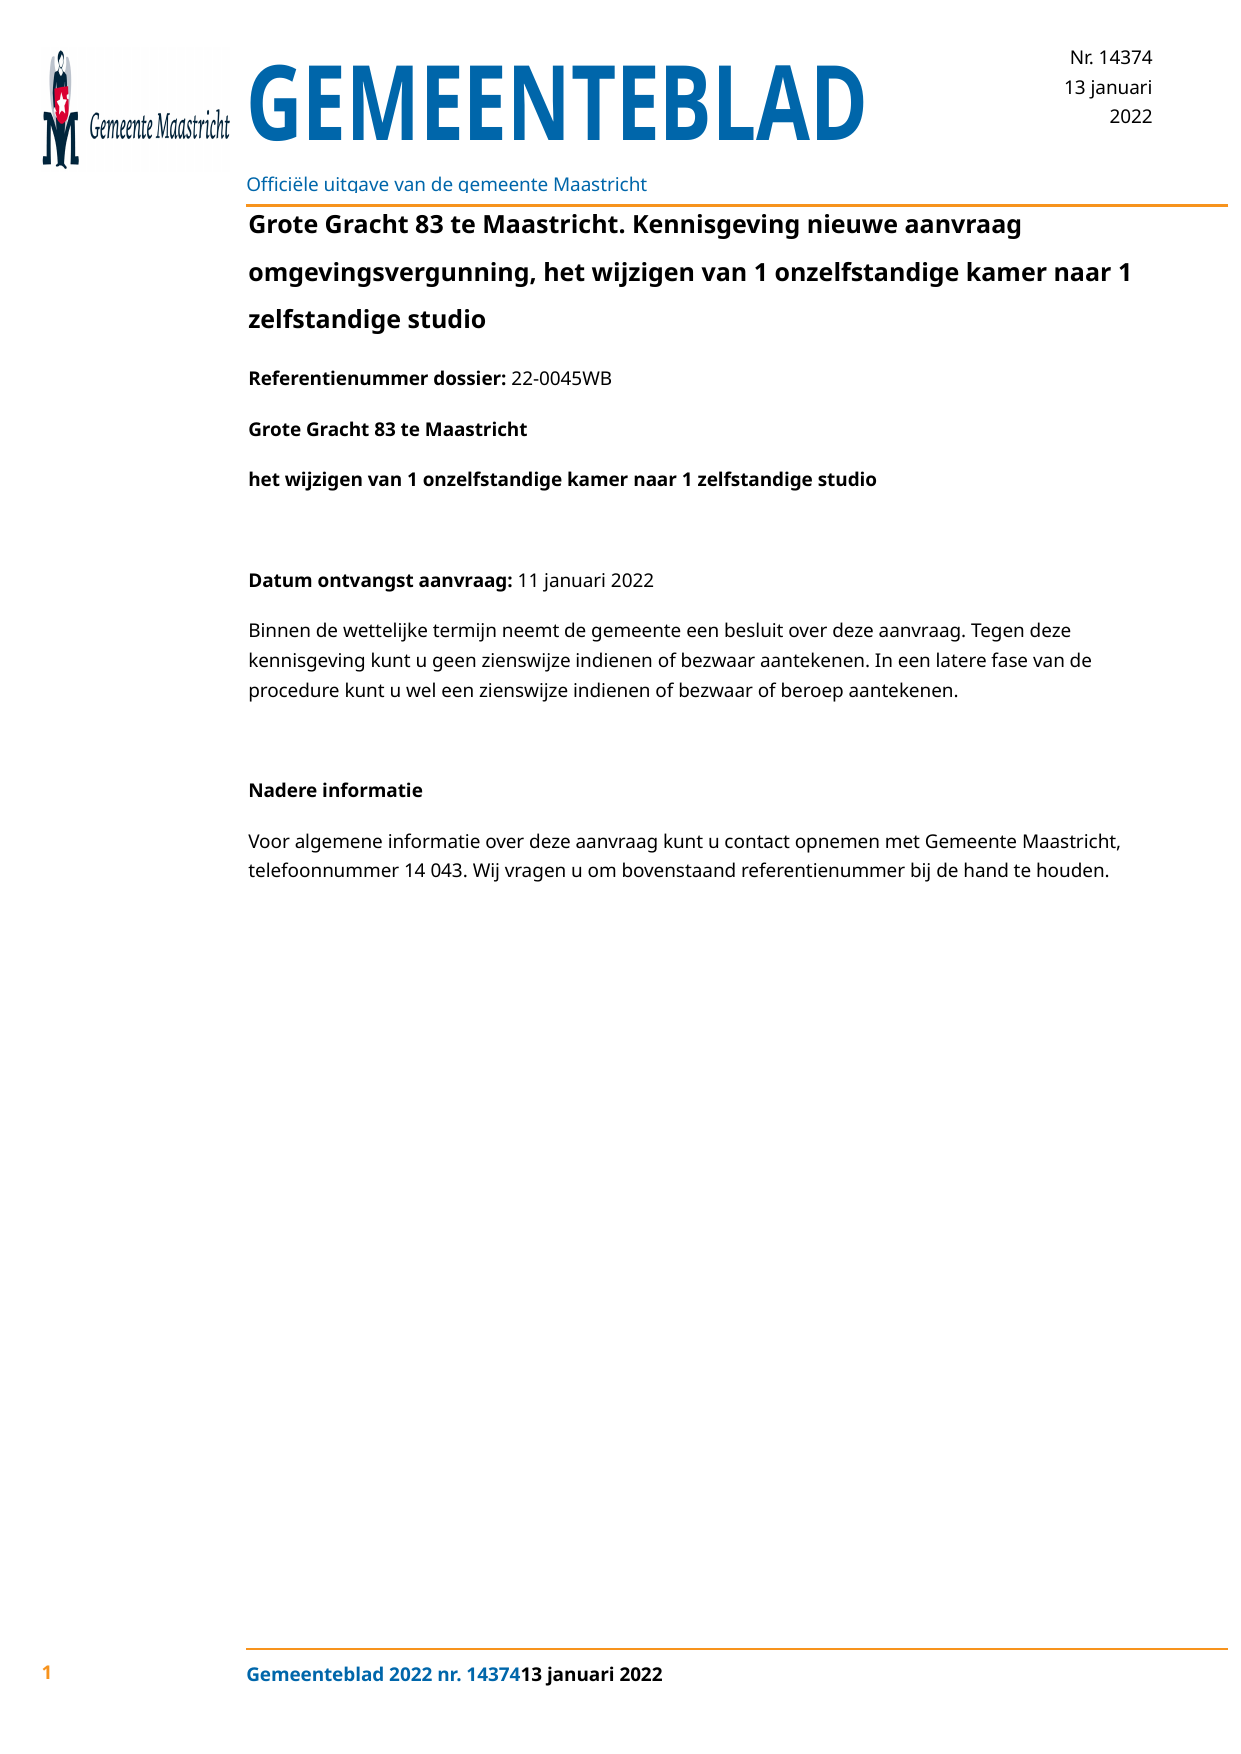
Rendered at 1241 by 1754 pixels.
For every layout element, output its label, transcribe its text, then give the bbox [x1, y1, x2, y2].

text Nadere informatie [248, 778, 1152, 803]
picture [41, 47, 231, 172]
text Binnen de wettelijke termijn neemt de gemeente een besluit over deze aanvraag. Tegen deze kennisgeving kunt u geen zienswijze indienen of bezwaar aantekenen. In een latere fase van de procedure kunt u wel een zienswijze indienen of bezwaar of beroep aantekenen. [248, 618, 1152, 702]
text Voor algemene informatie over deze aanvraag kunt u contact opnemen met Gemeente Maastricht, telefoonnummer 14 043. Wij vragen u om bovenstaand referentienummer bij de hand te houden. [248, 828, 1152, 883]
text het wijzigen van 1 onzelfstandige kamer naar 1 zelfstandige studio [248, 466, 1152, 492]
text Grote Gracht 83 te Maastricht [248, 416, 1152, 442]
text Referentienummer dossier: 22-0045WB [248, 366, 1152, 391]
text Grote Gracht 83 te Maastricht. Kennisgeving nieuwe aanvraag omgevingsvergunning, het wijzigen van 1 onzelfstandige kamer naar 1 zelfstandige studio [248, 207, 1152, 336]
text Datum ontvangst aanvraag: 11 januari 2022 [248, 567, 1152, 593]
